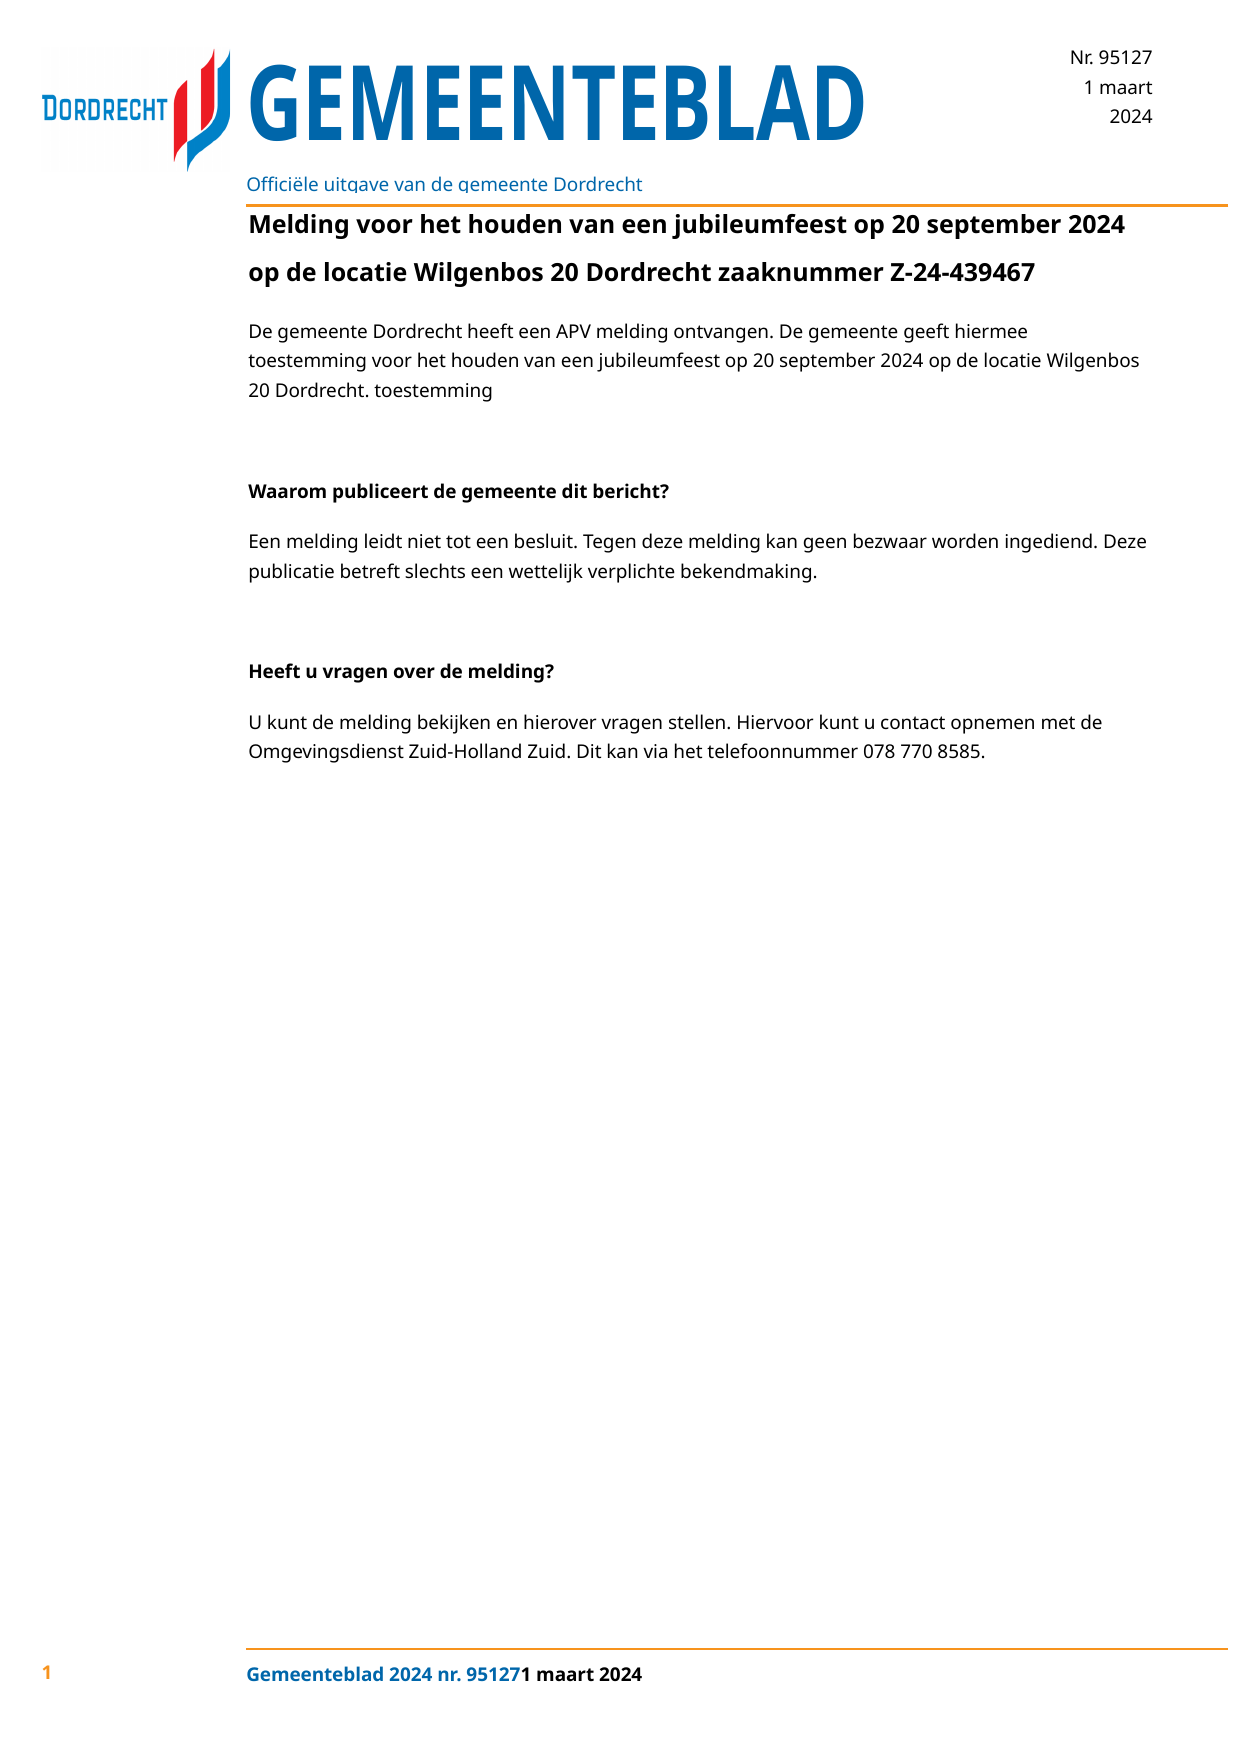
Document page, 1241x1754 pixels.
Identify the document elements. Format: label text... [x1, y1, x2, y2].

text De gemeente Dordrecht heeft een APV melding ontvangen. De gemeente geeft hiermee toestemming voor het houden van een jubileumfeest op 20 september 2024 op de locatie Wilgenbos 20 Dordrecht. toestemming [248, 318, 1152, 403]
text Waarom publiceert de gemeente dit bericht? [248, 478, 1152, 504]
text Melding voor het houden van een jubileumfeest op 20 september 2024 op de locatie Wilgenbos 20 Dordrecht zaaknummer Z-24-439467 [248, 207, 1152, 288]
picture [41, 47, 231, 172]
text Heeft u vragen over de melding? [248, 659, 1152, 684]
text U kunt de melding bekijken en hierover vragen stellen. Hiervoor kunt u contact opnemen met de Omgevingsdienst Zuid-Holland Zuid. Dit kan via het telefoonnummer 078 770 8585. [248, 709, 1152, 764]
text Een melding leidt niet tot een besluit. Tegen deze melding kan geen bezwaar worden ingediend. Deze publicatie betreft slechts een wettelijk verplichte bekendmaking. [248, 528, 1152, 584]
